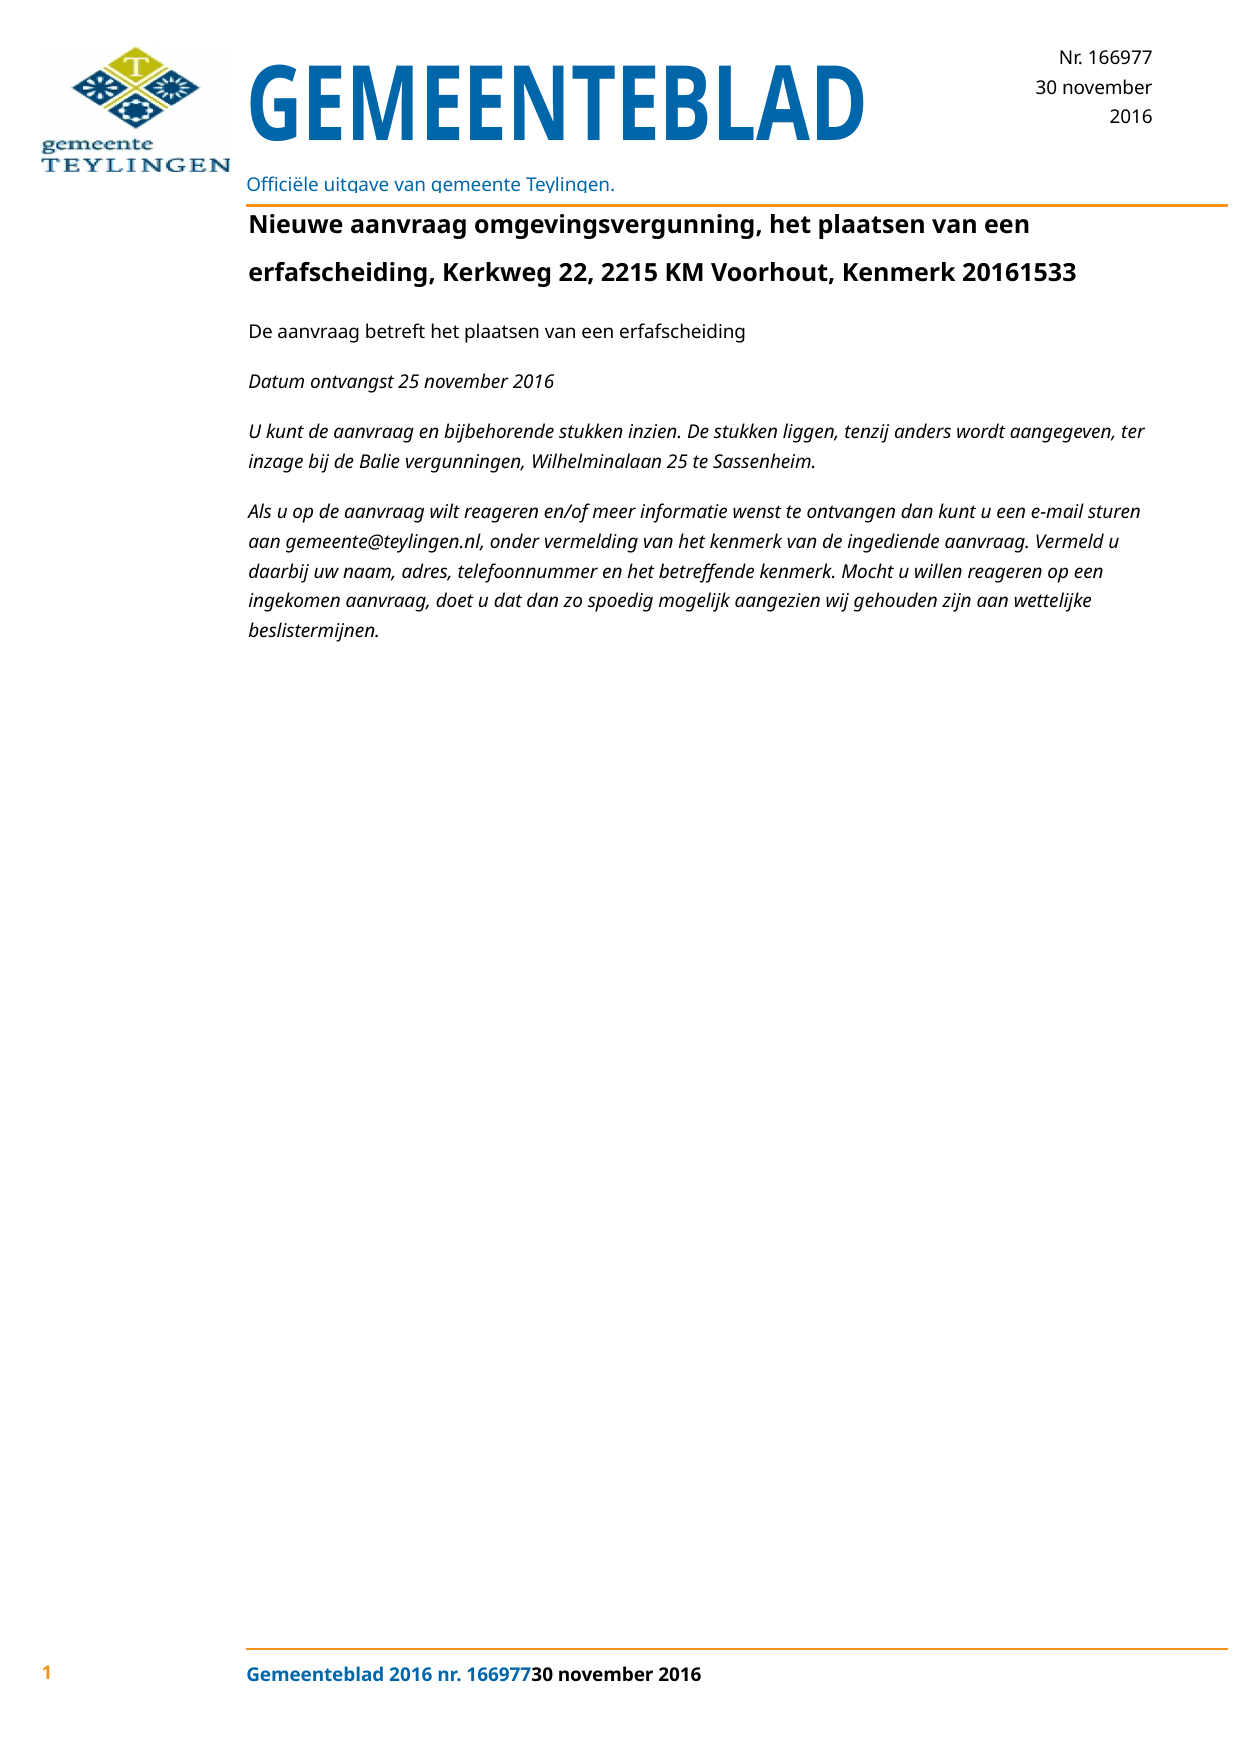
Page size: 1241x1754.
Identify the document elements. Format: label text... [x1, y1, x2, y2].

text U kunt de aanvraag en bijbehorende stukken inzien. De stukken liggen, tenzij anders wordt aangegeven, ter inzage bij de Balie vergunningen, Wilhelminalaan 25 te Sassenheim. [248, 419, 1152, 474]
text Als u op de aanvraag wilt reageren en/of meer informatie wenst te ontvangen dan kunt u een e-mail sturen aan gemeente@teylingen.nl, onder vermelding van het kenmerk van de ingediende aanvraag. Vermeld u daarbij uw naam, adres, telefoonnummer en het betreffende kenmerk. Mocht u willen reageren op een ingekomen aanvraag, doet u dat dan zo spoedig mogelijk aangezien wij gehouden zijn aan wettelijke beslistermijnen. [248, 499, 1152, 643]
picture [41, 47, 231, 172]
text De aanvraag betreft het plaatsen van een erfafscheiding [248, 318, 1152, 344]
text Datum ontvangst 25 november 2016 [248, 368, 1152, 394]
text Nieuwe aanvraag omgevingsvergunning, het plaatsen van een erfafscheiding, Kerkweg 22, 2215 KM Voorhout, Kenmerk 20161533 [248, 207, 1152, 288]
